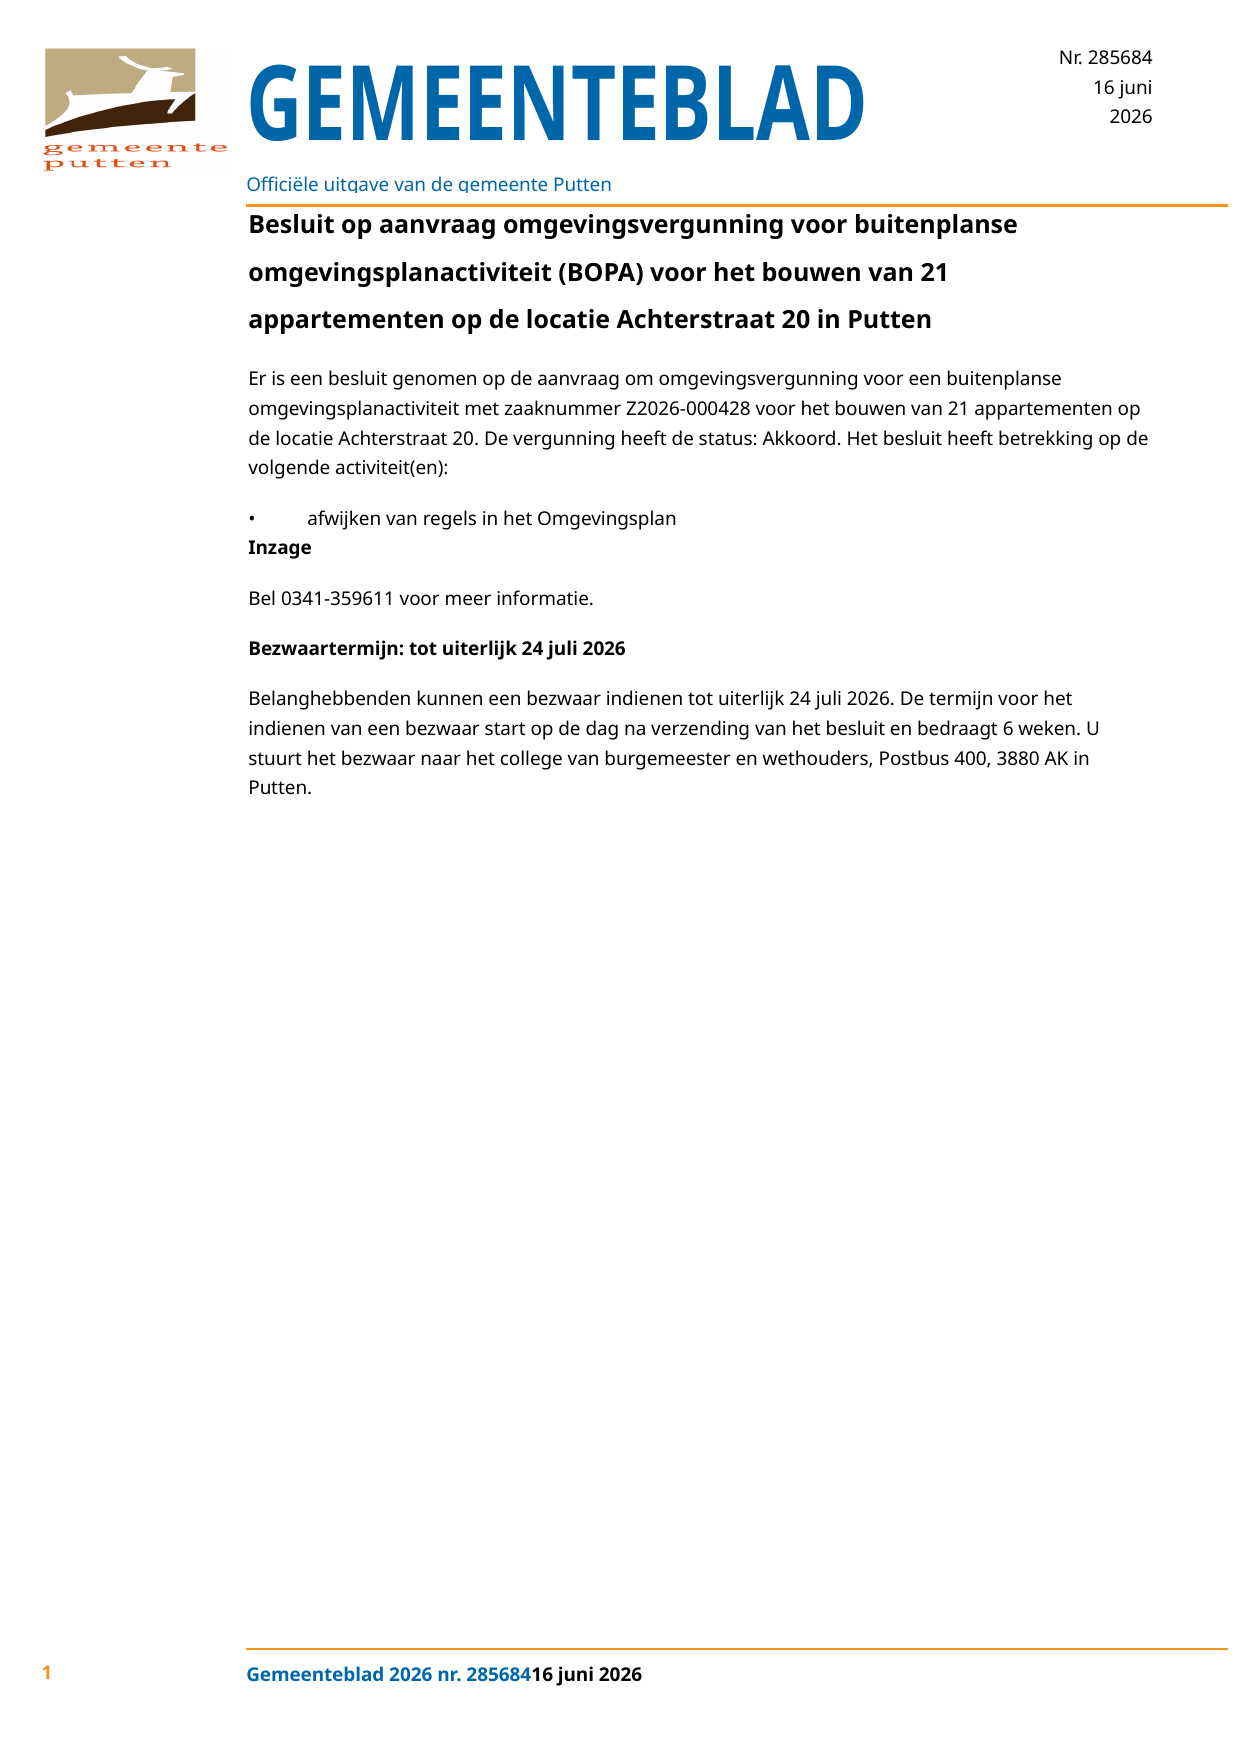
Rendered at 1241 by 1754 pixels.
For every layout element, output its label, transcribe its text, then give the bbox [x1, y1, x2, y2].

text Inzage [248, 534, 1152, 560]
text Belanghebbenden kunnen een bezwaar indienen tot uiterlijk 24 juli 2026. De termijn voor het indienen van een bezwaar start op de dag na verzending van het besluit en bedraagt 6 weken. U stuurt het bezwaar naar het college van burgemeester en wethouders, Postbus 400, 3880 AK in Putten. [248, 686, 1152, 800]
list afwijken van regels in het Omgevingsplan [248, 505, 1152, 530]
text Er is een besluit genomen op de aanvraag om omgevingsvergunning voor een buitenplanse omgevingsplanactiviteit met zaaknummer Z2026-000428 voor het bouwen van 21 appartementen op de locatie Achterstraat 20. De vergunning heeft de status: Akkoord. Het besluit heeft betrekking op de volgende activiteit(en): [248, 366, 1152, 480]
text Bel 0341-359611 voor meer informatie. [248, 585, 1152, 610]
text Besluit op aanvraag omgevingsvergunning voor buitenplanse omgevingsplanactiviteit (BOPA) voor het bouwen van 21 appartementen op de locatie Achterstraat 20 in Putten [248, 207, 1152, 336]
picture [41, 47, 231, 172]
text Bezwaartermijn: tot uiterlijk 24 juli 2026 [248, 635, 1152, 661]
